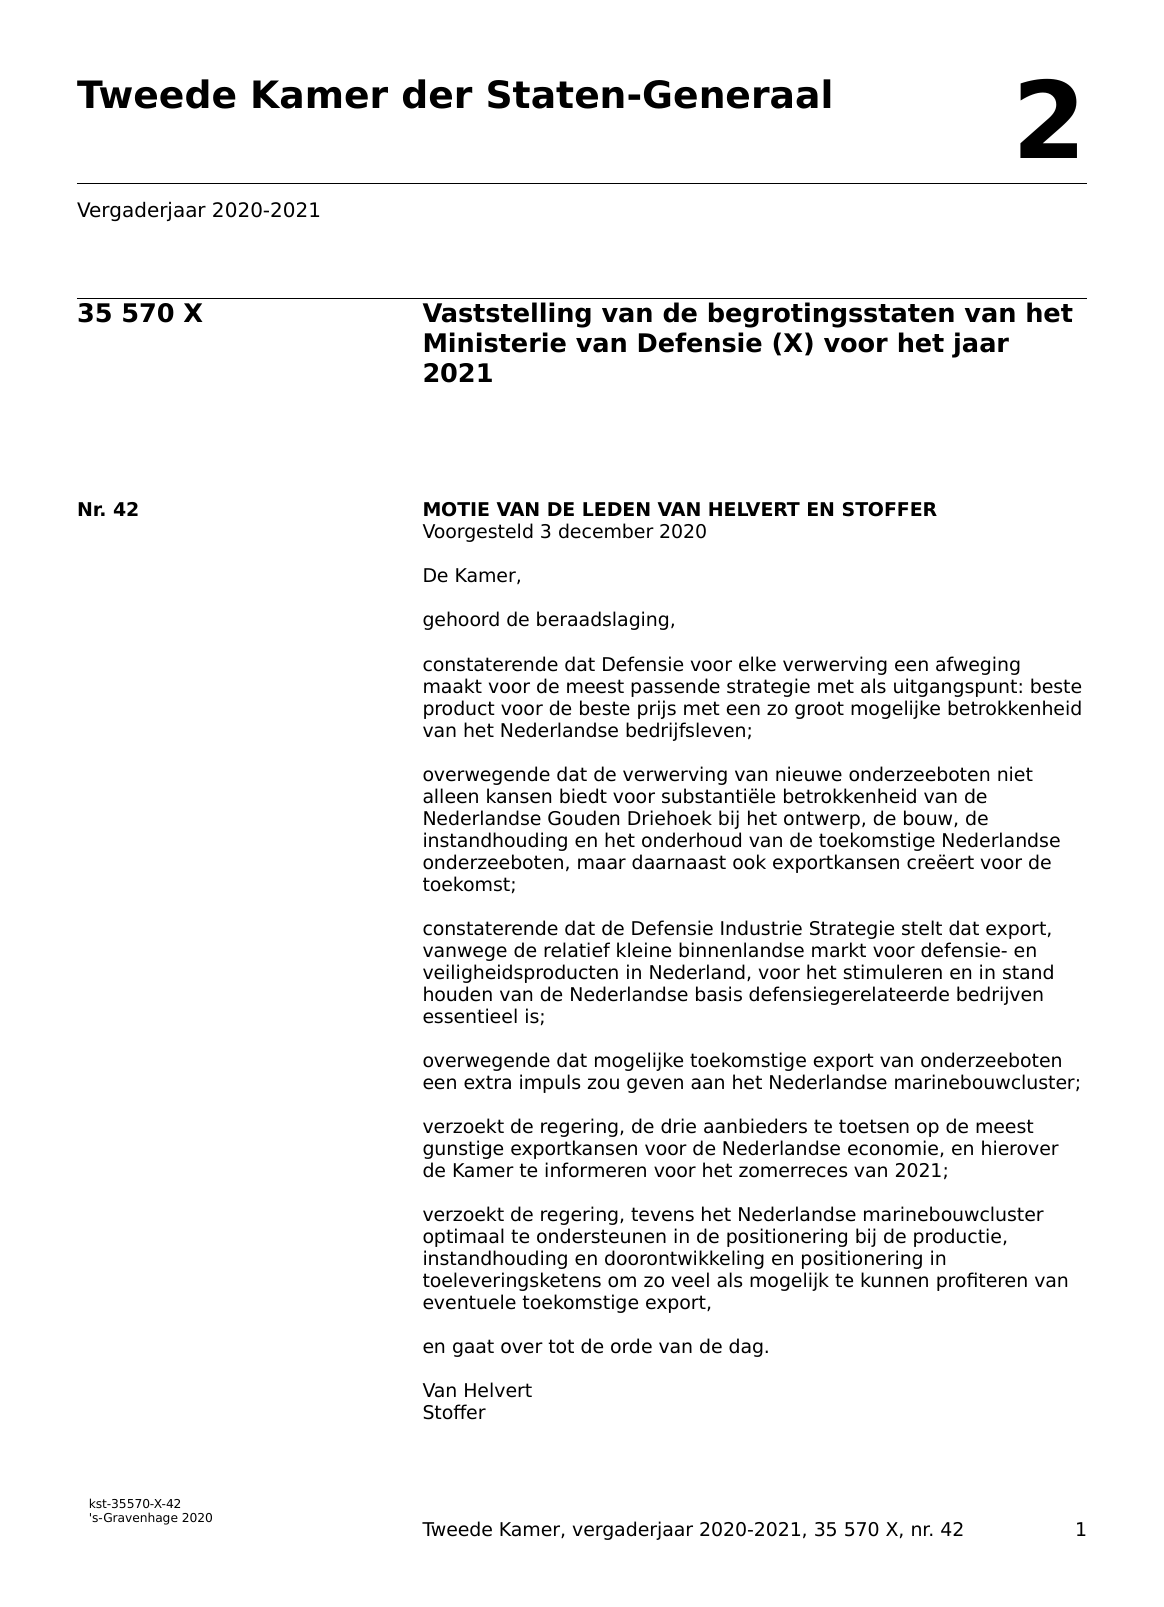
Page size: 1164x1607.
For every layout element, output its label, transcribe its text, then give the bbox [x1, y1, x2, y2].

table_header 2 [886, 59, 1087, 183]
subtitle Nr. 42 MOTIE VAN DE LEDEN VAN HELVERT EN STOFFER [77, 499, 1087, 521]
text kst-35570-X-42 [88, 1497, 323, 1511]
text overwegende dat mogelijke toekomstige export van onderzeeboten een extra impuls zou geven aan het Nederlandse marinebouwcluster; [422, 1050, 1087, 1094]
text verzoekt de regering, de drie aanbieders te toetsen op de meest gunstige exportkansen voor de Nederlandse economie, en hierover de Kamer te informeren voor het zomerreces van 2021; [422, 1116, 1087, 1182]
text Van Helvert [422, 1380, 1087, 1402]
text constaterende dat Defensie voor elke verwerving een afweging maakt voor de meest passende strategie met als uitgangspunt: beste product voor de beste prijs met een zo groot mogelijke betrokkenheid van het Nederlandse bedrijfsleven; [422, 653, 1087, 741]
text en gaat over tot de orde van de dag. [422, 1336, 1087, 1358]
text Stoffer [422, 1402, 1087, 1424]
table_cell Vergaderjaar 2020-2021 [77, 184, 1087, 298]
subtitle 35 570 X Vaststelling van de begrotingsstaten van het Ministerie van Defensie (X) voor het jaar 2021 [77, 299, 1087, 388]
text verzoekt de regering, tevens het Nederlandse marinebouwcluster optimaal te ondersteunen in de positionering bij de productie, instandhouding en doorontwikkeling en positionering in toeleveringsketens om zo veel als mogelijk te kunnen profiteren van eventuele toekomstige export, [422, 1204, 1087, 1314]
text constaterende dat de Defensie Industrie Strategie stelt dat export, vanwege de relatief kleine binnenlandse markt voor defensie- en veiligheidsproducten in Nederland, voor het stimuleren en in stand houden van de Nederlandse basis defensiegerelateerde bedrijven essentieel is; [422, 918, 1087, 1028]
text Voorgesteld 3 december 2020 [422, 521, 1087, 543]
text 's-Gravenhage 2020 [88, 1511, 323, 1525]
text De Kamer, [422, 565, 1087, 587]
text overwegende dat de verwerving van nieuwe onderzeeboten niet alleen kansen biedt voor substantiële betrokkenheid van de Nederlandse Gouden Driehoek bij het ontwerp, de bouw, de instandhouding en het onderhoud van de toekomstige Nederlandse onderzeeboten, maar daarnaast ook exportkansen creëert voor de toekomst; [422, 764, 1087, 896]
text gehoord de beraadslaging, [422, 609, 1087, 631]
table_header Tweede Kamer der Staten-Generaal [77, 59, 886, 183]
